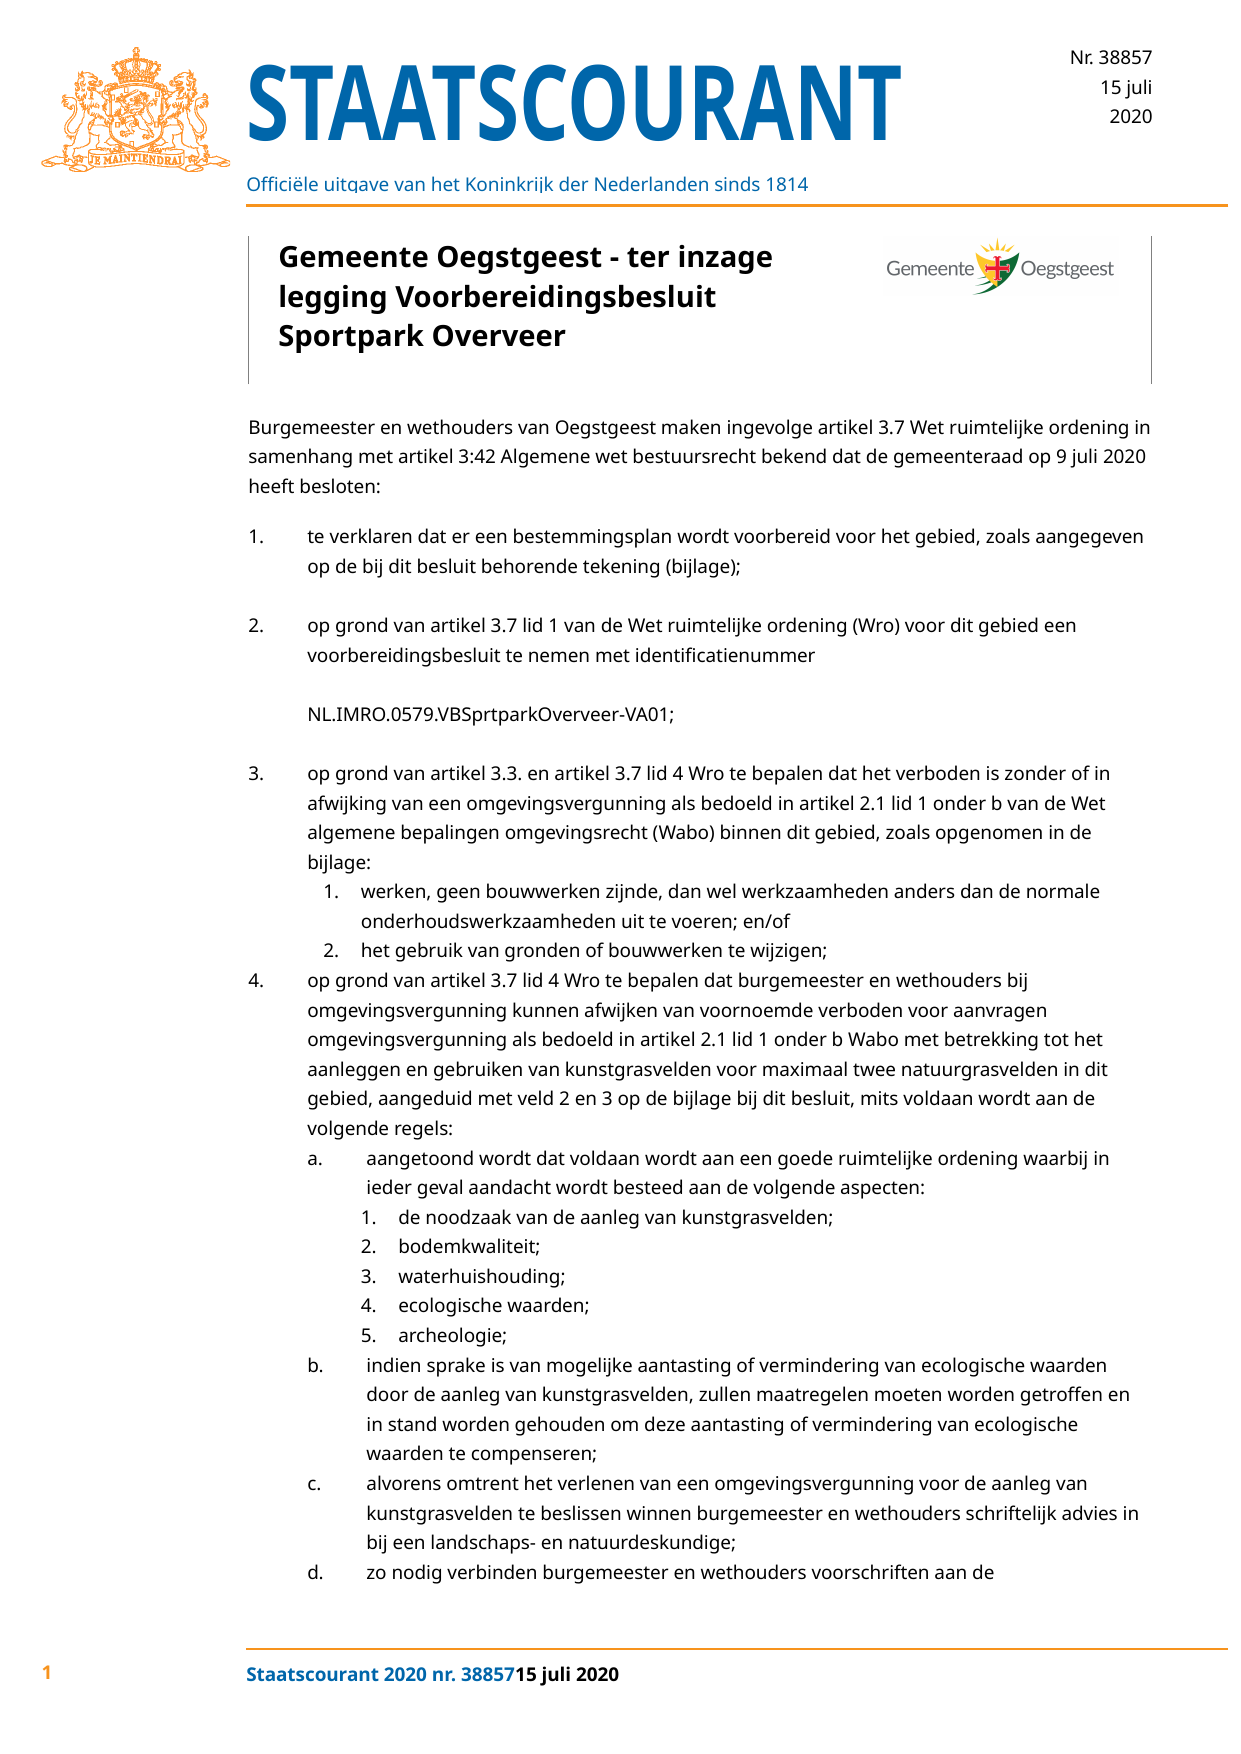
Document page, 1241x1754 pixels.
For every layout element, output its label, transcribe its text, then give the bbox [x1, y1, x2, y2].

list indien sprake is van mogelijke aantasting of vermindering van ecologische waarden door de aanleg van kunstgrasvelden, zullen maatregelen moeten worden getroffen en in stand worden gehouden om deze aantasting of vermindering van ecologische waarden te compenseren; [307, 1352, 1152, 1466]
list aangetoond wordt dat voldaan wordt aan een goede ruimtelijke ordening waarbij in ieder geval aandacht wordt besteed aan de volgende aspecten: [307, 1145, 1152, 1200]
picture [41, 47, 231, 172]
table_header Gemeente Oegstgeest - ter inzage legging Voorbereidingsbesluit Sportpark Overveer [249, 236, 850, 384]
list op grond van artikel 3.3. en artikel 3.7 lid 4 Wro te bepalen dat het verboden is zonder of in afwijking van een omgevingsvergunning als bedoeld in artikel 2.1 lid 1 onder b van de Wet algemene bepalingen omgevingsrecht (Wabo) binnen dit gebied, zoals opgenomen in de bijlage: [248, 760, 1152, 875]
list alvorens omtrent het verlenen van een omgevingsvergunning voor de aanleg van kunstgrasvelden te beslissen winnen burgemeester en wethouders schriftelijk advies in bij een landschaps- en natuurdeskundige; [307, 1470, 1152, 1555]
text Burgemeester en wethouders van Oegstgeest maken ingevolge artikel 3.7 Wet ruimtelijke ordening in samenhang met artikel 3:42 Algemene wet bestuursrecht bekend dat de gemeenteraad op 9 juli 2020 heeft besloten: [248, 414, 1152, 499]
list ecologische waarden; [361, 1293, 1152, 1318]
list op grond van artikel 3.7 lid 1 van de Wet ruimtelijke ordening (Wro) voor dit gebied een voorbereidingsbesluit te nemen met identificatienummer [248, 612, 1152, 668]
picture [882, 236, 1119, 296]
list het gebruik van gronden of bouwwerken te wijzigen; [323, 938, 1152, 963]
list de noodzaak van de aanleg van kunstgrasvelden; [361, 1204, 1152, 1230]
list bodemkwaliteit; [361, 1233, 1152, 1259]
list werken, geen bouwwerken zijnde, dan wel werkzaamheden anders dan de normale onderhoudswerkzaamheden uit te voeren; en/of [323, 878, 1152, 934]
list archeologie; [361, 1322, 1152, 1348]
list zo nodig verbinden burgemeester en wethouders voorschriften aan de [307, 1559, 1152, 1585]
list waterhuishouding; [361, 1263, 1152, 1289]
list op grond van artikel 3.7 lid 4 Wro te bepalen dat burgemeester en wethouders bij omgevingsvergunning kunnen afwijken van voornoemde verboden voor aanvragen omgevingsvergunning als bedoeld in artikel 2.1 lid 1 onder b Wabo met betrekking tot het aanleggen en gebruiken van kunstgrasvelden voor maximaal twee natuurgrasvelden in dit gebied, aangeduid met veld 2 en 3 op de bijlage bij dit besluit, mits voldaan wordt aan de volgende regels: [248, 967, 1152, 1141]
list te verklaren dat er een bestemmingsplan wordt voorbereid voor het gebied, zoals aangegeven op de bij dit besluit behorende tekening (bijlage); [248, 523, 1152, 579]
list NL.IMRO.0579.VBSprtparkOverveer-VA01; [248, 701, 1152, 727]
table_header [850, 236, 1151, 384]
